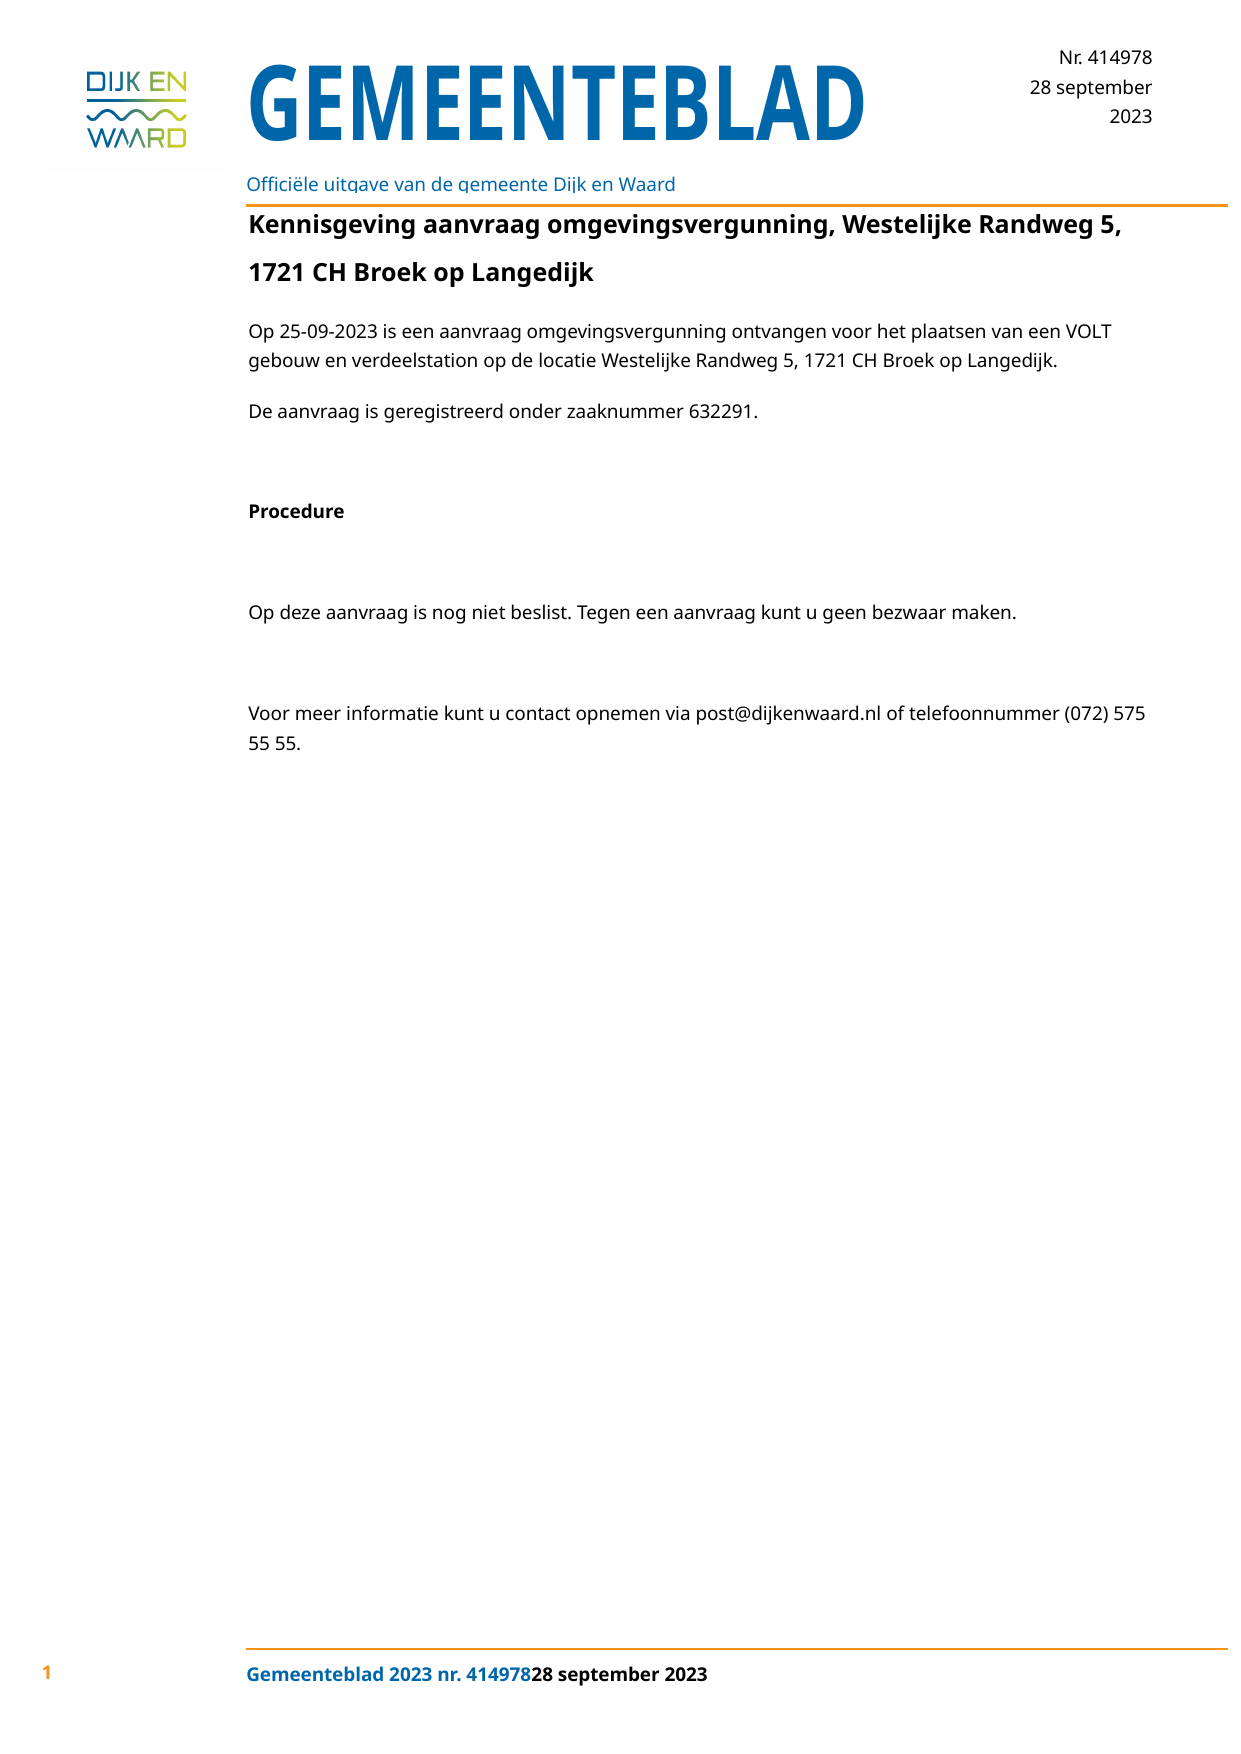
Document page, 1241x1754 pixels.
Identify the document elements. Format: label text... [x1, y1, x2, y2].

text Op 25-09-2023 is een aanvraag omgevingsvergunning ontvangen voor het plaatsen van een VOLT gebouw en verdeelstation op de locatie Westelijke Randweg 5, 1721 CH Broek op Langedijk. [248, 318, 1152, 373]
picture [41, 47, 231, 172]
text Op deze aanvraag is nog niet beslist. Tegen een aanvraag kunt u geen bezwaar maken. [248, 599, 1152, 625]
text Kennisgeving aanvraag omgevingsvergunning, Westelijke Randweg 5, 1721 CH Broek op Langedijk [248, 207, 1152, 288]
text Procedure [248, 499, 1152, 524]
text De aanvraag is geregistreerd onder zaaknummer 632291. [248, 398, 1152, 424]
text Voor meer informatie kunt u contact opnemen via post@dijkenwaard.nl of telefoonnummer (072) 575 55 55. [248, 700, 1152, 756]
